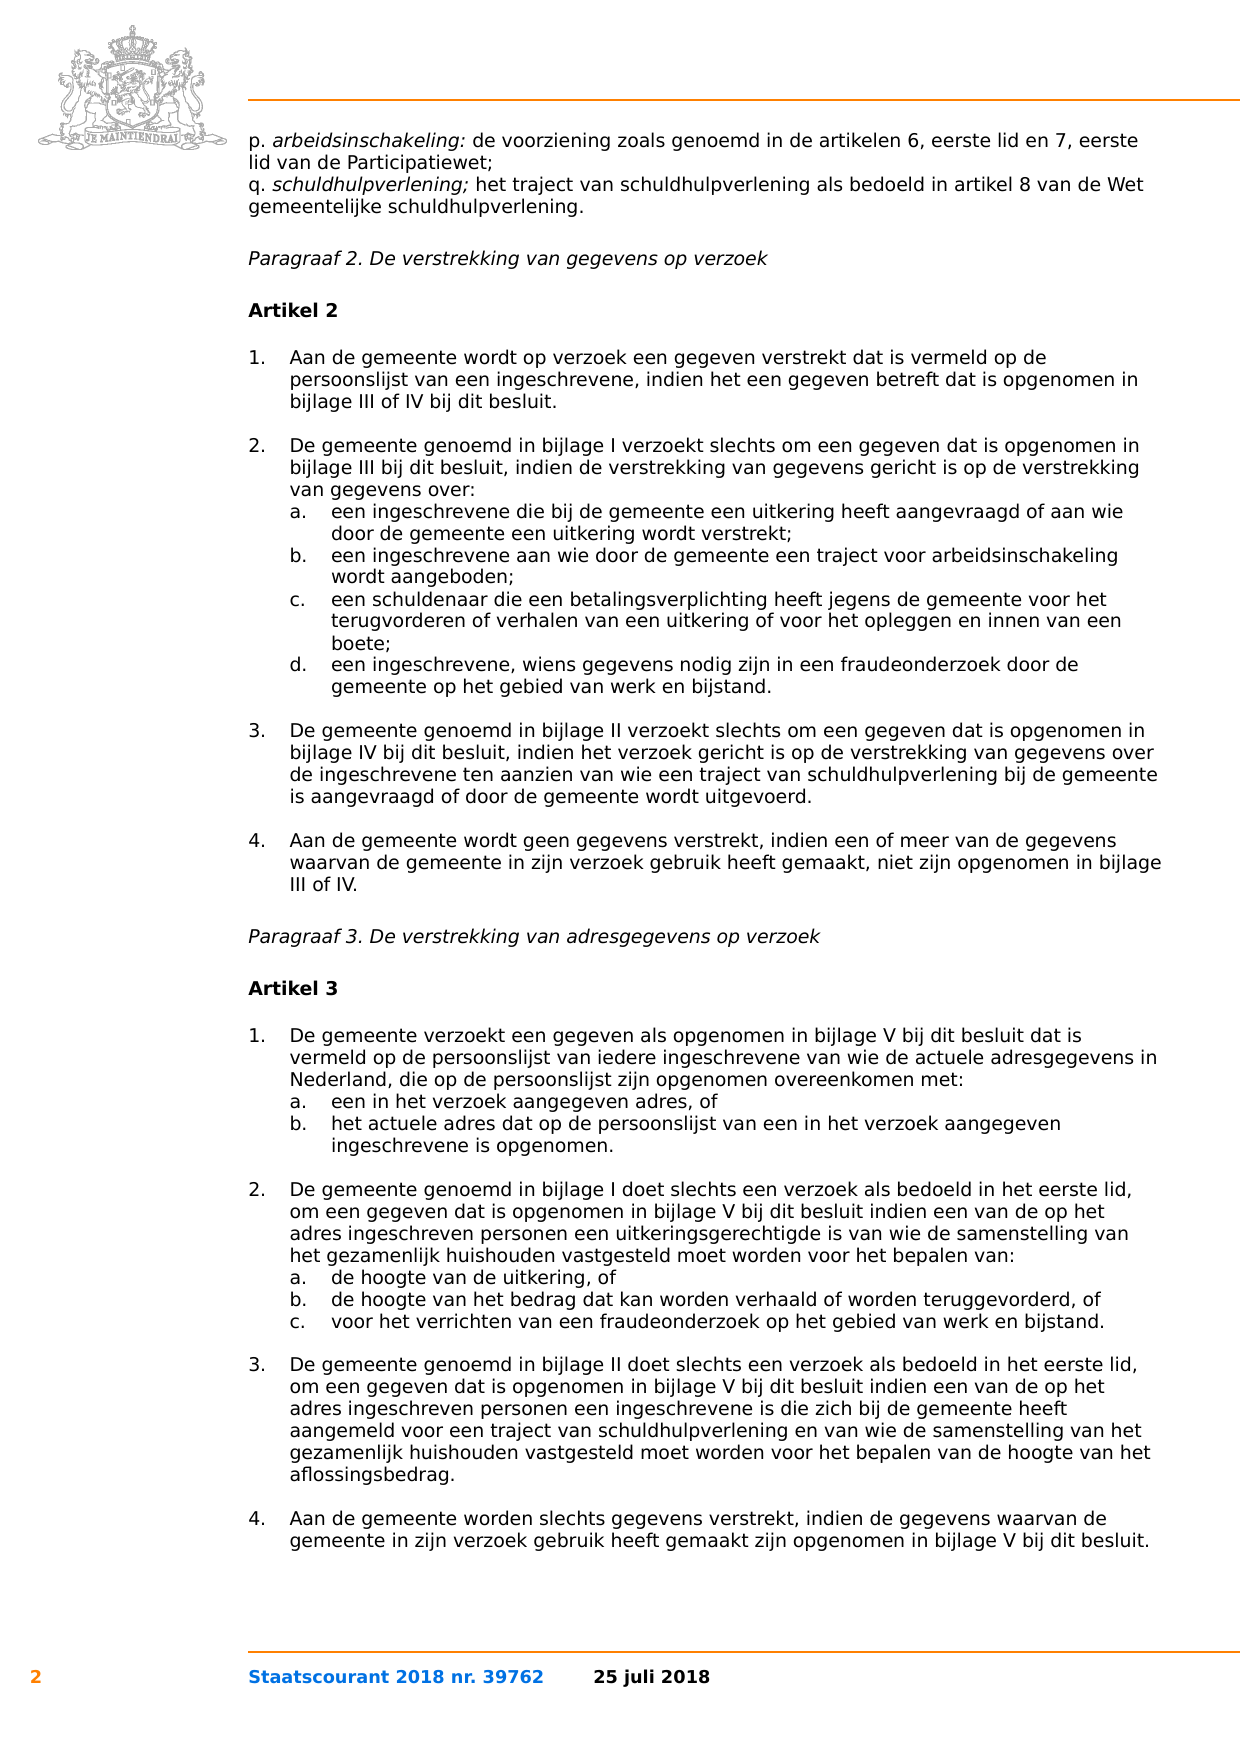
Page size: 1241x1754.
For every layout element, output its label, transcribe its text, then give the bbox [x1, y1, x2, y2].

subtitle Artikel 2 [248, 300, 1163, 322]
text 3. De gemeente genoemd in bijlage II verzoekt slechts om een gegeven dat is opgenomen in bijlage IV bij dit besluit, indien het verzoek gericht is op de verstrekking van gegevens over de ingeschrevene ten aanzien van wie een traject van schuldhulpverlening bij de gemeente is aangevraagd of door de gemeente wordt uitgevoerd. [248, 720, 1163, 808]
subtitle Paragraaf 3. De verstrekking van adresgegevens op verzoek [248, 926, 1163, 948]
text b. de hoogte van het bedrag dat kan worden verhaald of worden teruggevorderd, of [289, 1288, 1163, 1311]
text 4. Aan de gemeente worden slechts gegevens verstrekt, indien de gegevens waarvan de gemeente in zijn verzoek gebruik heeft gemaakt zijn opgenomen in bijlage V bij dit besluit. [248, 1508, 1163, 1552]
text a. een in het verzoek aangegeven adres, of [289, 1091, 1163, 1113]
text 3. De gemeente genoemd in bijlage II doet slechts een verzoek als bedoeld in het eerste lid, om een gegeven dat is opgenomen in bijlage V bij dit besluit indien een van de op het adres ingeschreven personen een ingeschrevene is die zich bij de gemeente heeft aangemeld voor een traject van schuldhulpverlening en van wie de samenstelling van het gezamenlijk huishouden vastgesteld moet worden voor het bepalen van de hoogte van het aflossingsbedrag. [248, 1354, 1163, 1486]
subtitle Artikel 3 [248, 978, 1163, 1000]
text c. voor het verrichten van een fraudeonderzoek op het gebied van werk en bijstand. [289, 1311, 1163, 1332]
text d. een ingeschrevene, wiens gegevens nodig zijn in een fraudeonderzoek door de gemeente op het gebied van werk en bijstand. [289, 654, 1163, 698]
text p. arbeidsinschakeling: de voorziening zoals genoemd in de artikelen 6, eerste lid en 7, eerste lid van de Participatiewet; [248, 130, 1163, 174]
text 1. Aan de gemeente wordt op verzoek een gegeven verstrekt dat is vermeld op de persoonslijst van een ingeschrevene, indien het een gegeven betreft dat is opgenomen in bijlage III of IV bij dit besluit. [248, 347, 1163, 413]
text 2. De gemeente genoemd in bijlage I verzoekt slechts om een gegeven dat is opgenomen in bijlage III bij dit besluit, indien de verstrekking van gegevens gericht is op de verstrekking van gegevens over: [248, 434, 1163, 501]
text 4. Aan de gemeente wordt geen gegevens verstrekt, indien een of meer van de gegevens waarvan de gemeente in zijn verzoek gebruik heeft gemaakt, niet zijn opgenomen in bijlage III of IV. [248, 830, 1163, 896]
text 2. De gemeente genoemd in bijlage I doet slechts een verzoek als bedoeld in het eerste lid, om een gegeven dat is opgenomen in bijlage V bij dit besluit indien een van de op het adres ingeschreven personen een uitkeringsgerechtigde is van wie de samenstelling van het gezamenlijk huishouden vastgesteld moet worden voor het bepalen van: [248, 1179, 1163, 1267]
text 1. De gemeente verzoekt een gegeven als opgenomen in bijlage V bij dit besluit dat is vermeld op de persoonslijst van iedere ingeschrevene van wie de actuele adresgegevens in Nederland, die op de persoonslijst zijn opgenomen overeenkomen met: [248, 1025, 1163, 1091]
subtitle Paragraaf 2. De verstrekking van gegevens op verzoek [248, 248, 1163, 270]
text a. de hoogte van de uitkering, of [289, 1267, 1163, 1288]
text a. een ingeschrevene die bij de gemeente een uitkering heeft aangevraagd of aan wie door de gemeente een uitkering wordt verstrekt; [289, 501, 1163, 544]
picture [38, 25, 227, 150]
text c. een schuldenaar die een betalingsverplichting heeft jegens de gemeente voor het terugvorderen of verhalen van een uitkering of voor het opleggen en innen van een boete; [289, 588, 1163, 654]
text q. schuldhulpverlening; het traject van schuldhulpverlening als bedoeld in artikel 8 van de Wet gemeentelijke schuldhulpverlening. [248, 174, 1163, 218]
text b. een ingeschrevene aan wie door de gemeente een traject voor arbeidsinschakeling wordt aangeboden; [289, 544, 1163, 588]
text b. het actuele adres dat op de persoonslijst van een in het verzoek aangegeven ingeschrevene is opgenomen. [289, 1113, 1163, 1157]
